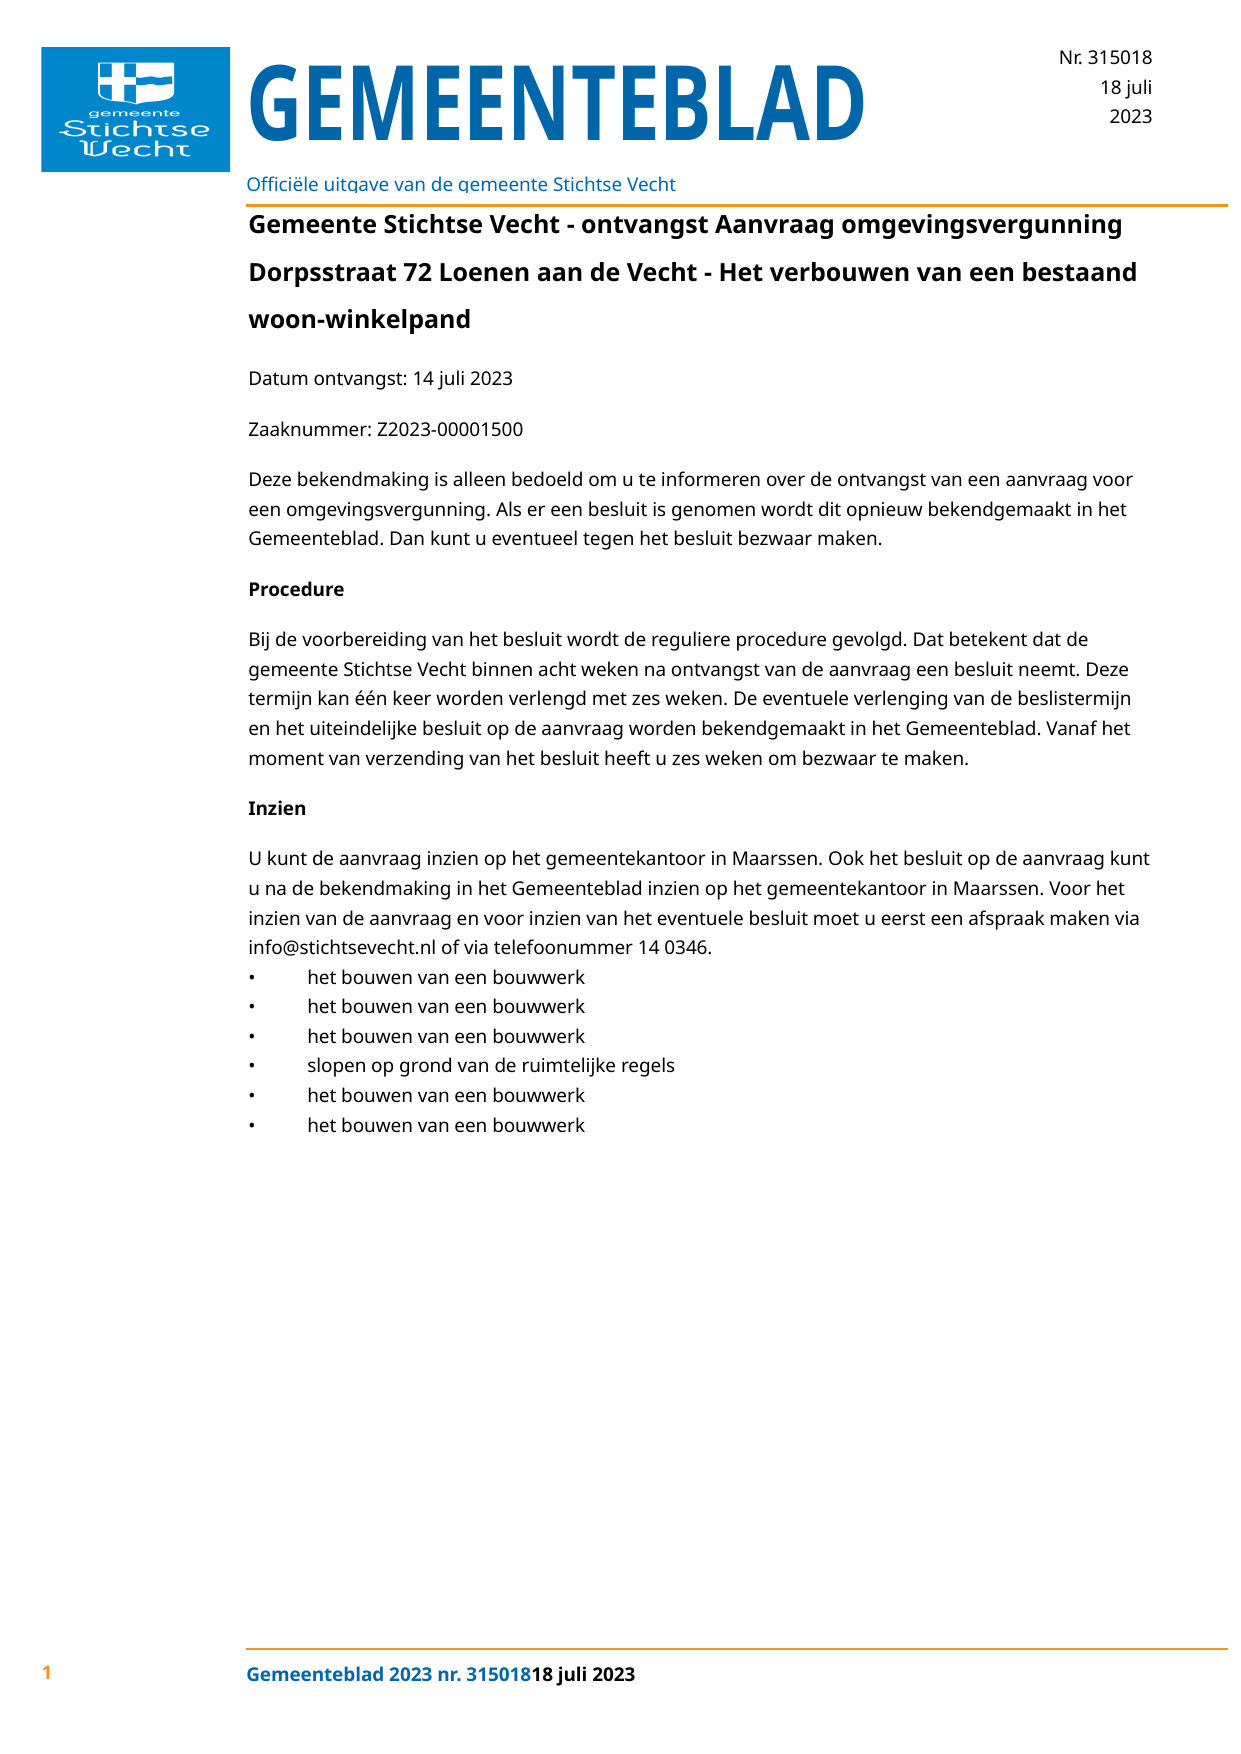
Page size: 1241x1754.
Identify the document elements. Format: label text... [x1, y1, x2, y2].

list het bouwen van een bouwwerk [248, 964, 1152, 989]
text Inzien [248, 795, 1152, 821]
picture [99, 63, 135, 101]
list slopen op grond van de ruimtelijke regels [248, 1053, 1152, 1078]
text U kunt de aanvraag inzien op het gemeentekantoor in Maarssen. Ook het besluit op de aanvraag kunt u na de bekendmaking in het Gemeenteblad inzien op het gemeentekantoor in Maarssen. Voor het inzien van de aanvraag en voor inzien van het eventuele besluit moet u eerst een afspraak maken via info@stichtsevecht.nl of via telefoonummer 14 0346. [248, 846, 1152, 960]
list het bouwen van een bouwwerk [248, 1112, 1152, 1137]
list het bouwen van een bouwwerk [248, 1082, 1152, 1108]
list het bouwen van een bouwwerk [248, 993, 1152, 1019]
text Procedure [248, 576, 1152, 602]
list het bouwen van een bouwwerk [248, 1023, 1152, 1049]
text Gemeente Stichtse Vecht - ontvangst Aanvraag omgevingsvergunning Dorpsstraat 72 Loenen aan de Vecht - Het verbouwen van een bestaand woon-winkelpand [248, 207, 1152, 336]
text Datum ontvangst: 14 juli 2023 [248, 366, 1152, 391]
text Deze bekendmaking is alleen bedoeld om u te informeren over de ontvangst van een aanvraag voor een omgevingsvergunning. Als er een besluit is genomen wordt dit opnieuw bekendgemaakt in het Gemeenteblad. Dan kunt u eventueel tegen het besluit bezwaar maken. [248, 466, 1152, 551]
text Zaaknummer: Z2023-00001500 [248, 416, 1152, 442]
text Bij de voorbereiding van het besluit wordt de reguliere procedure gevolgd. Dat betekent dat de gemeente Stichtse Vecht binnen acht weken na ontvangst van de aanvraag een besluit neemt. Deze termijn kan één keer worden verlengd met zes weken. De eventuele verlenging van de beslistermijn en het uiteindelijke besluit op de aanvraag worden bekendgemaakt in het Gemeenteblad. Vanaf het moment van verzending van het besluit heeft u zes weken om bezwaar te maken. [248, 626, 1152, 770]
picture [137, 63, 174, 103]
